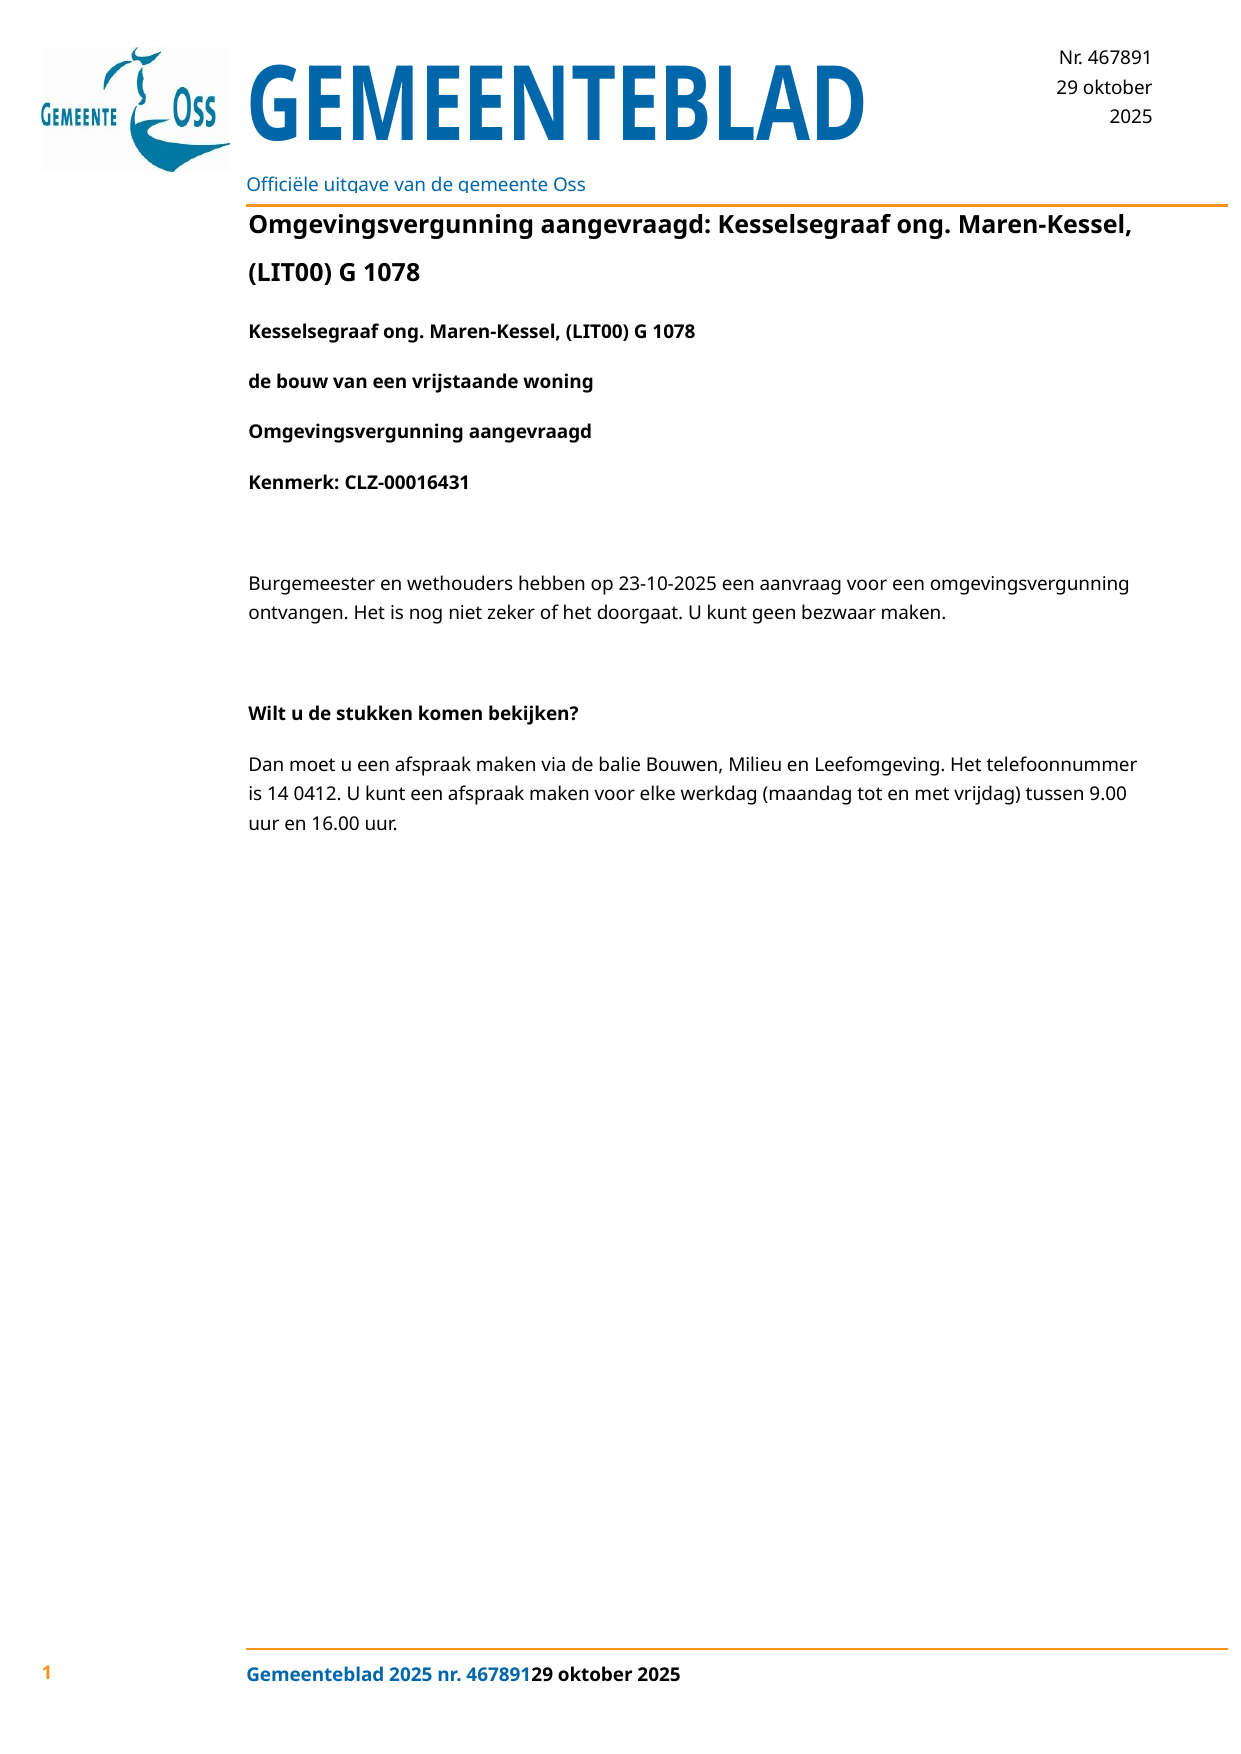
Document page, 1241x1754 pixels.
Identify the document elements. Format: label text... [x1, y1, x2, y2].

text Omgevingsvergunning aangevraagd [248, 419, 1152, 444]
picture [41, 47, 231, 172]
text Burgemeester en wethouders hebben op 23-10-2025 een aanvraag voor een omgevingsvergunning ontvangen. Het is nog niet zeker of het doorgaat. U kunt geen bezwaar maken. [248, 570, 1152, 625]
text Kenmerk: CLZ-00016431 [248, 469, 1152, 495]
text de bouw van een vrijstaande woning [248, 368, 1152, 394]
text Wilt u de stukken komen bekijken? [248, 700, 1152, 726]
text Omgevingsvergunning aangevraagd: Kesselsegraaf ong. Maren-Kessel, (LIT00) G 1078 [248, 207, 1152, 288]
text Kesselsegraaf ong. Maren-Kessel, (LIT00) G 1078 [248, 318, 1152, 344]
text Dan moet u een afspraak maken via de balie Bouwen, Milieu en Leefomgeving. Het telefoonnummer is 14 0412. U kunt een afspraak maken voor elke werkdag (maandag tot en met vrijdag) tussen 9.00 uur en 16.00 uur. [248, 751, 1152, 836]
